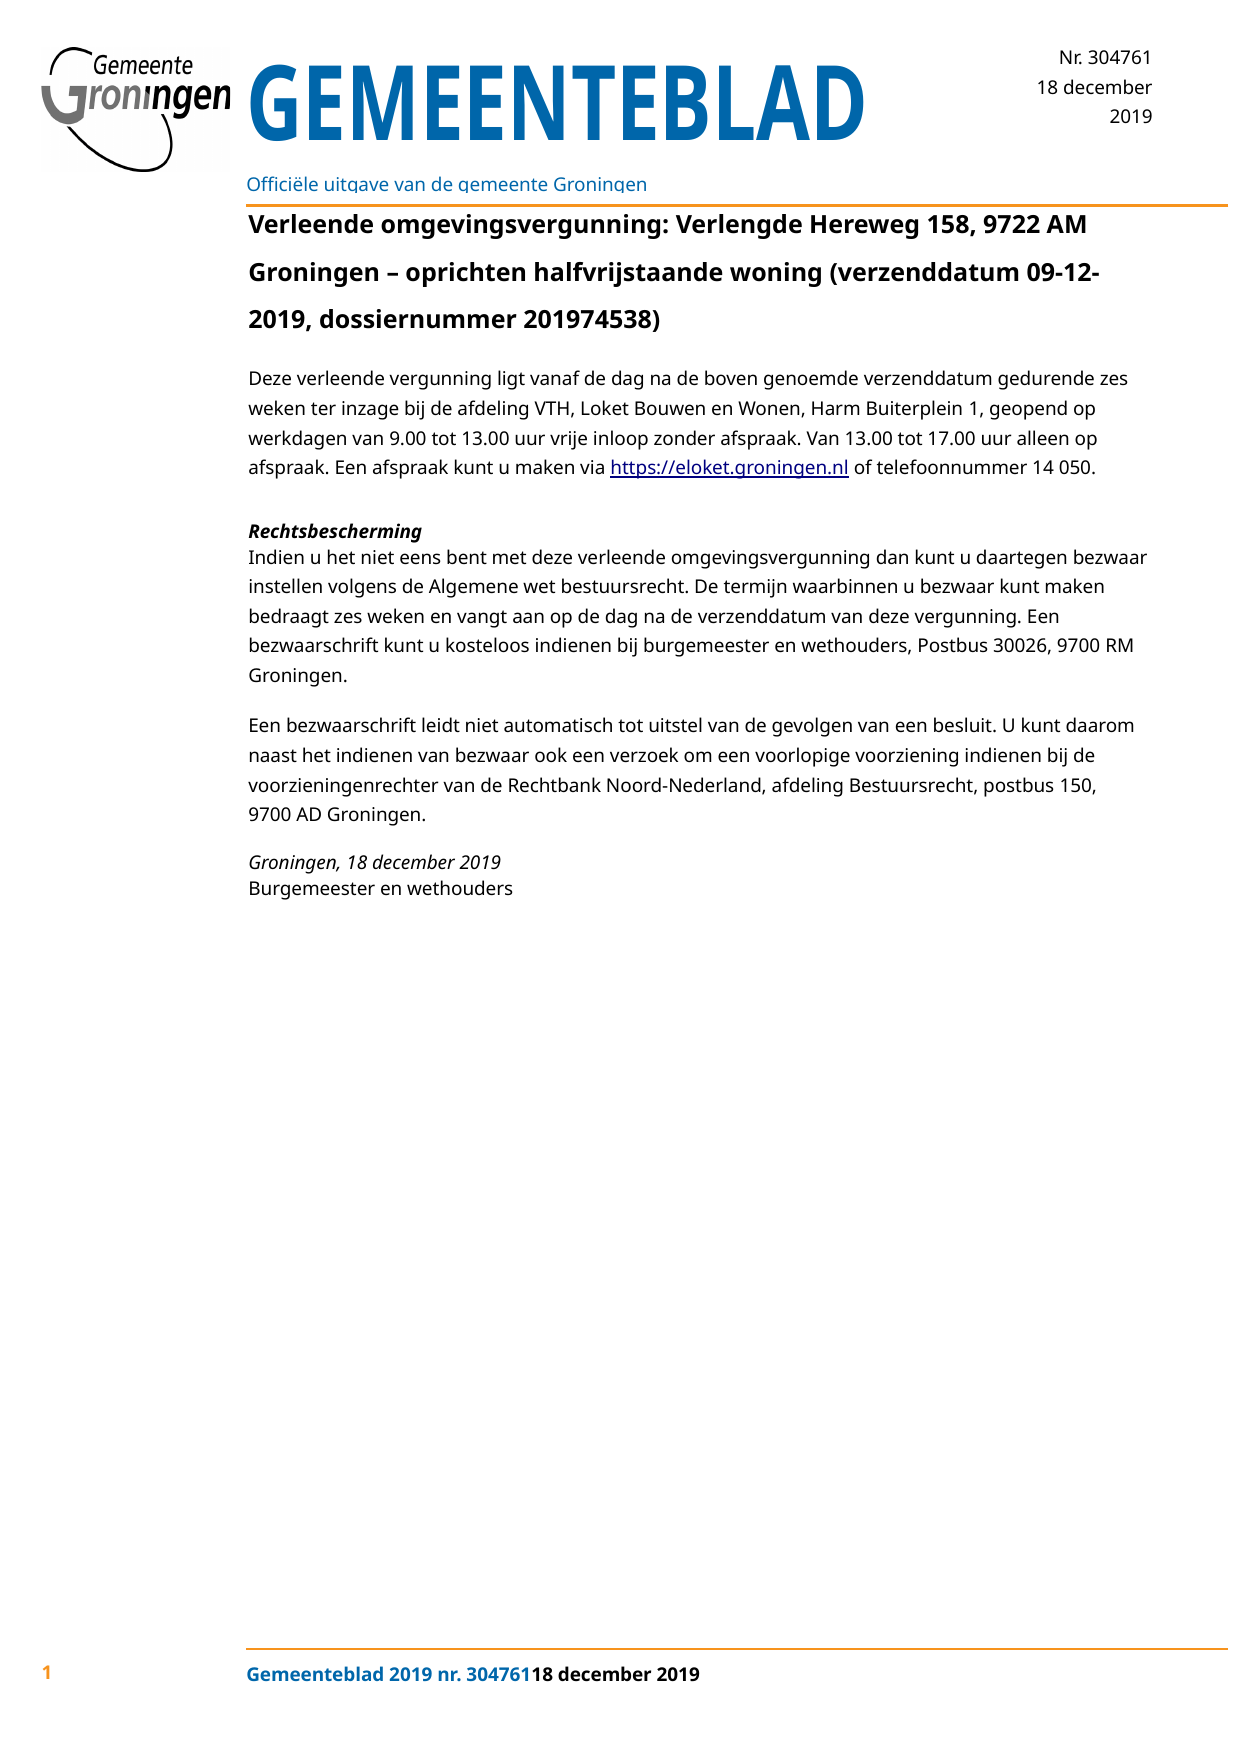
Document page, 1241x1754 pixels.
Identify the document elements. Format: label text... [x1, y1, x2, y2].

text Rechtsbescherming [248, 518, 1152, 544]
text Deze verleende vergunning ligt vanaf de dag na de boven genoemde verzenddatum gedurende zes weken ter inzage bij de afdeling VTH, Loket Bouwen en Wonen, Harm Buiterplein 1, geopend op werkdagen van 9.00 tot 13.00 uur vrije inloop zonder afspraak. Van 13.00 tot 17.00 uur alleen op afspraak. Een afspraak kunt u maken via https://eloket.groningen.nl of telefoonnummer 14 050. [248, 366, 1152, 480]
text Burgemeester en wethouders [248, 875, 1152, 901]
picture [41, 47, 231, 172]
text Verleende omgevingsvergunning: Verlengde Hereweg 158, 9722 AM Groningen – oprichten halfvrijstaande woning (verzenddatum 09-12-2019, dossiernummer 201974538) [248, 207, 1152, 336]
text Indien u het niet eens bent met deze verleende omgevingsvergunning dan kunt u daartegen bezwaar instellen volgens de Algemene wet bestuursrecht. De termijn waarbinnen u bezwaar kunt maken bedraagt zes weken en vangt aan op de dag na de verzenddatum van deze vergunning. Een bezwaarschrift kunt u kosteloos indienen bij burgemeester en wethouders, Postbus 30026, 9700 RM Groningen. [248, 544, 1152, 688]
text Een bezwaarschrift leidt niet automatisch tot uitstel van de gevolgen van een besluit. U kunt daarom naast het indienen van bezwaar ook een verzoek om een voorlopige voorziening indienen bij de voorzieningenrechter van de Rechtbank Noord-Nederland, afdeling Bestuursrecht, postbus 150, 9700 AD Groningen. [248, 713, 1152, 827]
text Groningen, 18 december 2019 [248, 849, 1152, 875]
